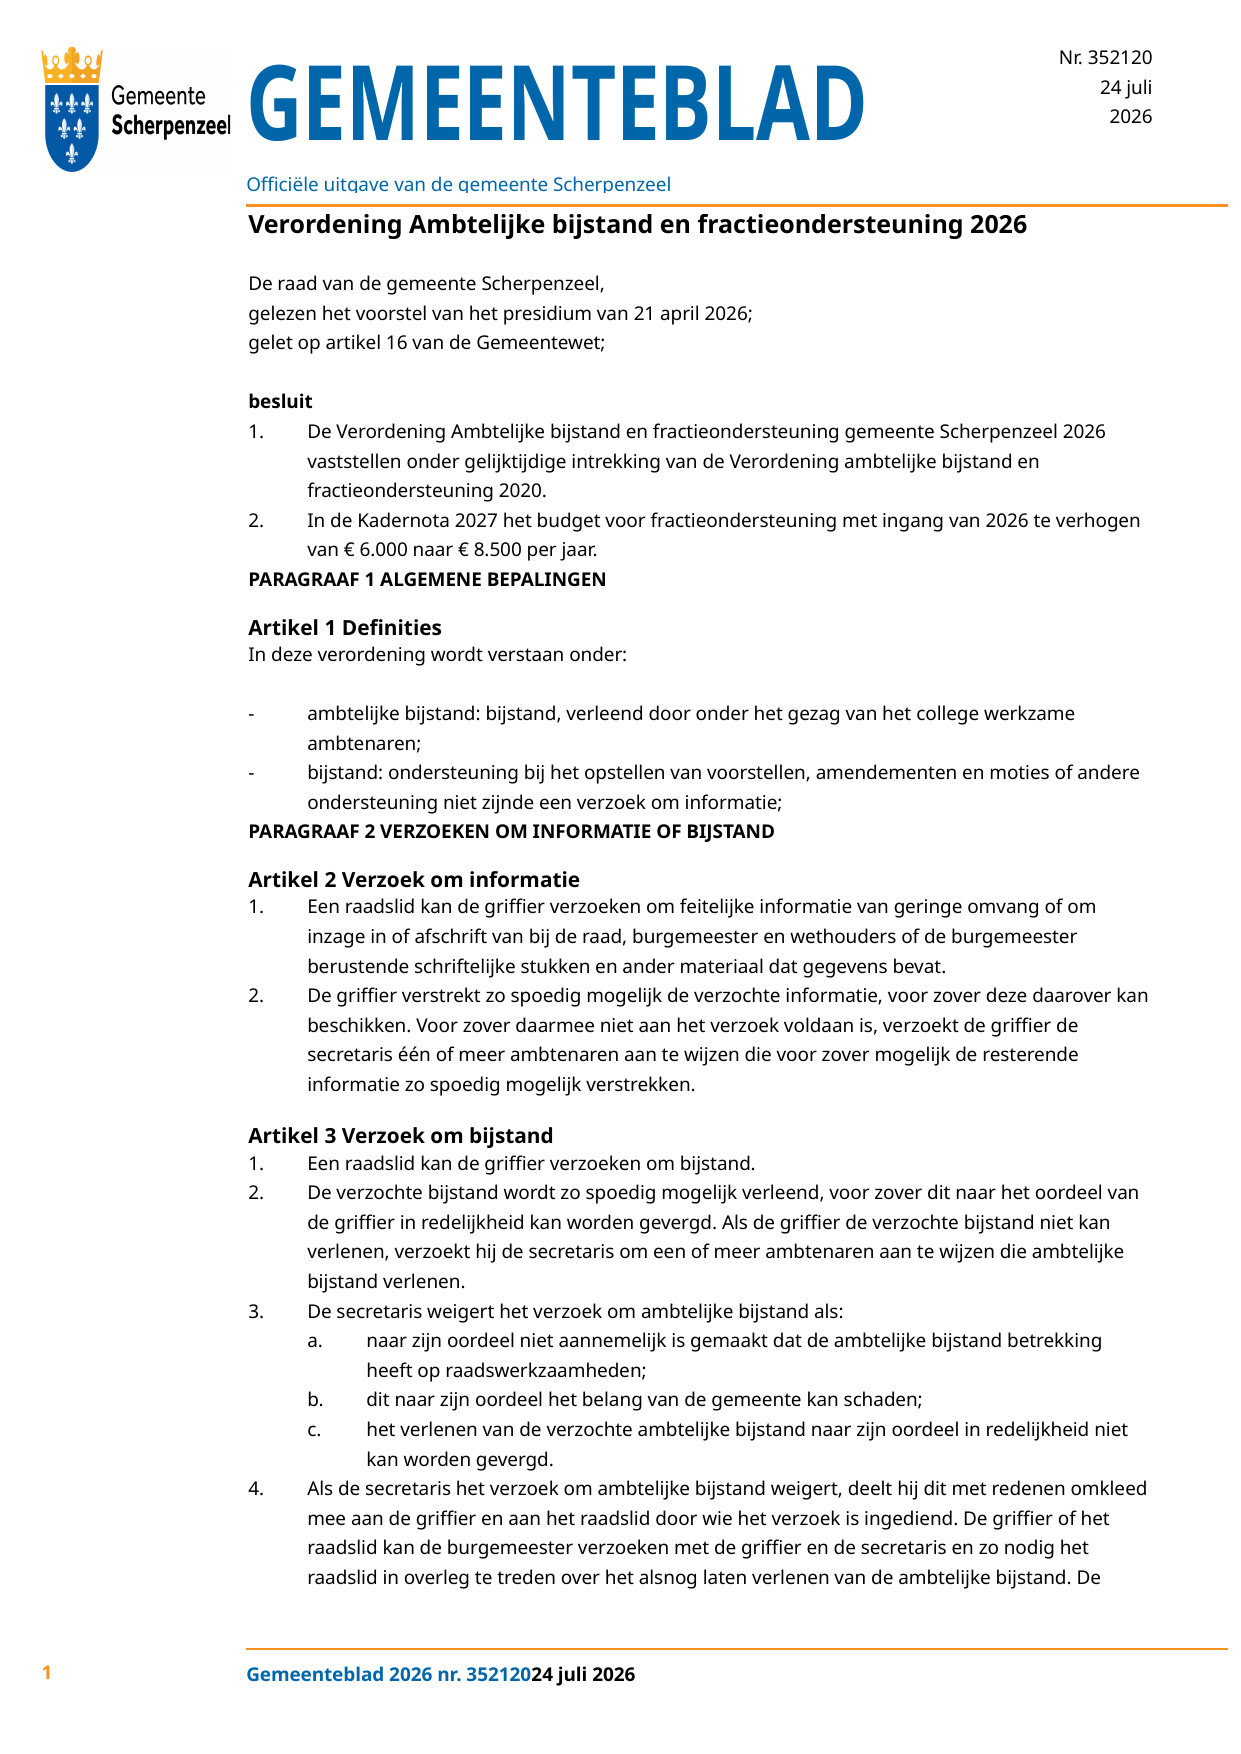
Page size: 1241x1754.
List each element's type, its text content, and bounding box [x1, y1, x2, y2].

list Als de secretaris het verzoek om ambtelijke bijstand weigert, deelt hij dit met redenen omkleed mee aan de griffier en aan het raadslid door wie het verzoek is ingediend. De griffier of het raadslid kan de burgemeester verzoeken met de griffier en de secretaris en zo nodig het raadslid in overleg te treden over het alsnog laten verlenen van de ambtelijke bijstand. De [248, 1475, 1152, 1590]
list ambtelijke bijstand: bijstand, verleend door onder het gezag van het college werkzame ambtenaren; [248, 700, 1152, 756]
list bijstand: ondersteuning bij het opstellen van voorstellen, amendementen en moties of andere ondersteuning niet zijnde een verzoek om informatie; [248, 759, 1152, 815]
text Artikel 1 Definities [248, 613, 1152, 641]
list De verzochte bijstand wordt zo spoedig mogelijk verleend, voor zover dit naar het oordeel van de griffier in redelijkheid kan worden gevergd. Als de griffier de verzochte bijstand niet kan verlenen, verzoekt hij de secretaris om een of meer ambtenaren aan te wijzen die ambtelijke bijstand verlenen. [248, 1179, 1152, 1294]
list Een raadslid kan de griffier verzoeken om feitelijke informatie van geringe omvang of om inzage in of afschrift van bij de raad, burgemeester en wethouders of de burgemeester berustende schriftelijke stukken en ander materiaal dat gegevens bevat. [248, 894, 1152, 978]
text besluit [248, 389, 1152, 414]
text In deze verordening wordt verstaan onder: [248, 641, 1152, 667]
list In de Kadernota 2027 het budget voor fractieondersteuning met ingang van 2026 te verhogen van € 6.000 naar € 8.500 per jaar. [248, 507, 1152, 562]
text Artikel 3 Verzoek om bijstand [248, 1122, 1152, 1150]
list De secretaris weigert het verzoek om ambtelijke bijstand als: [248, 1298, 1152, 1324]
text De raad van de gemeente Scherpenzeel, [248, 270, 1152, 296]
list naar zijn oordeel niet aannemelijk is gemaakt dat de ambtelijke bijstand betrekking heeft op raadswerkzaamheden; [307, 1327, 1152, 1383]
text gelezen het voorstel van het presidium van 21 april 2026; [248, 300, 1152, 326]
list De griffier verstrekt zo spoedig mogelijk de verzochte informatie, voor zover deze daarover kan beschikken. Voor zover daarmee niet aan het verzoek voldaan is, verzoekt de griffier de secretaris één of meer ambtenaren aan te wijzen die voor zover mogelijk de resterende informatie zo spoedig mogelijk verstrekken. [248, 982, 1152, 1097]
text PARAGRAAF 1 ALGEMENE BEPALINGEN [248, 566, 1152, 592]
picture [41, 47, 231, 172]
list Een raadslid kan de griffier verzoeken om bijstand. [248, 1150, 1152, 1176]
text Artikel 2 Verzoek om informatie [248, 865, 1152, 894]
list dit naar zijn oordeel het belang van de gemeente kan schaden; [307, 1387, 1152, 1412]
list het verlenen van de verzochte ambtelijke bijstand naar zijn oordeel in redelijkheid niet kan worden gevergd. [307, 1416, 1152, 1472]
text gelet op artikel 16 van de Gemeentewet; [248, 329, 1152, 355]
text PARAGRAAF 2 VERZOEKEN OM INFORMATIE OF BIJSTAND [248, 819, 1152, 844]
list De Verordening Ambtelijke bijstand en fractieondersteuning gemeente Scherpenzeel 2026 vaststellen onder gelijktijdige intrekking van de Verordening ambtelijke bijstand en fractieondersteuning 2020. [248, 418, 1152, 503]
text Verordening Ambtelijke bijstand en fractieondersteuning 2026 [248, 207, 1152, 241]
